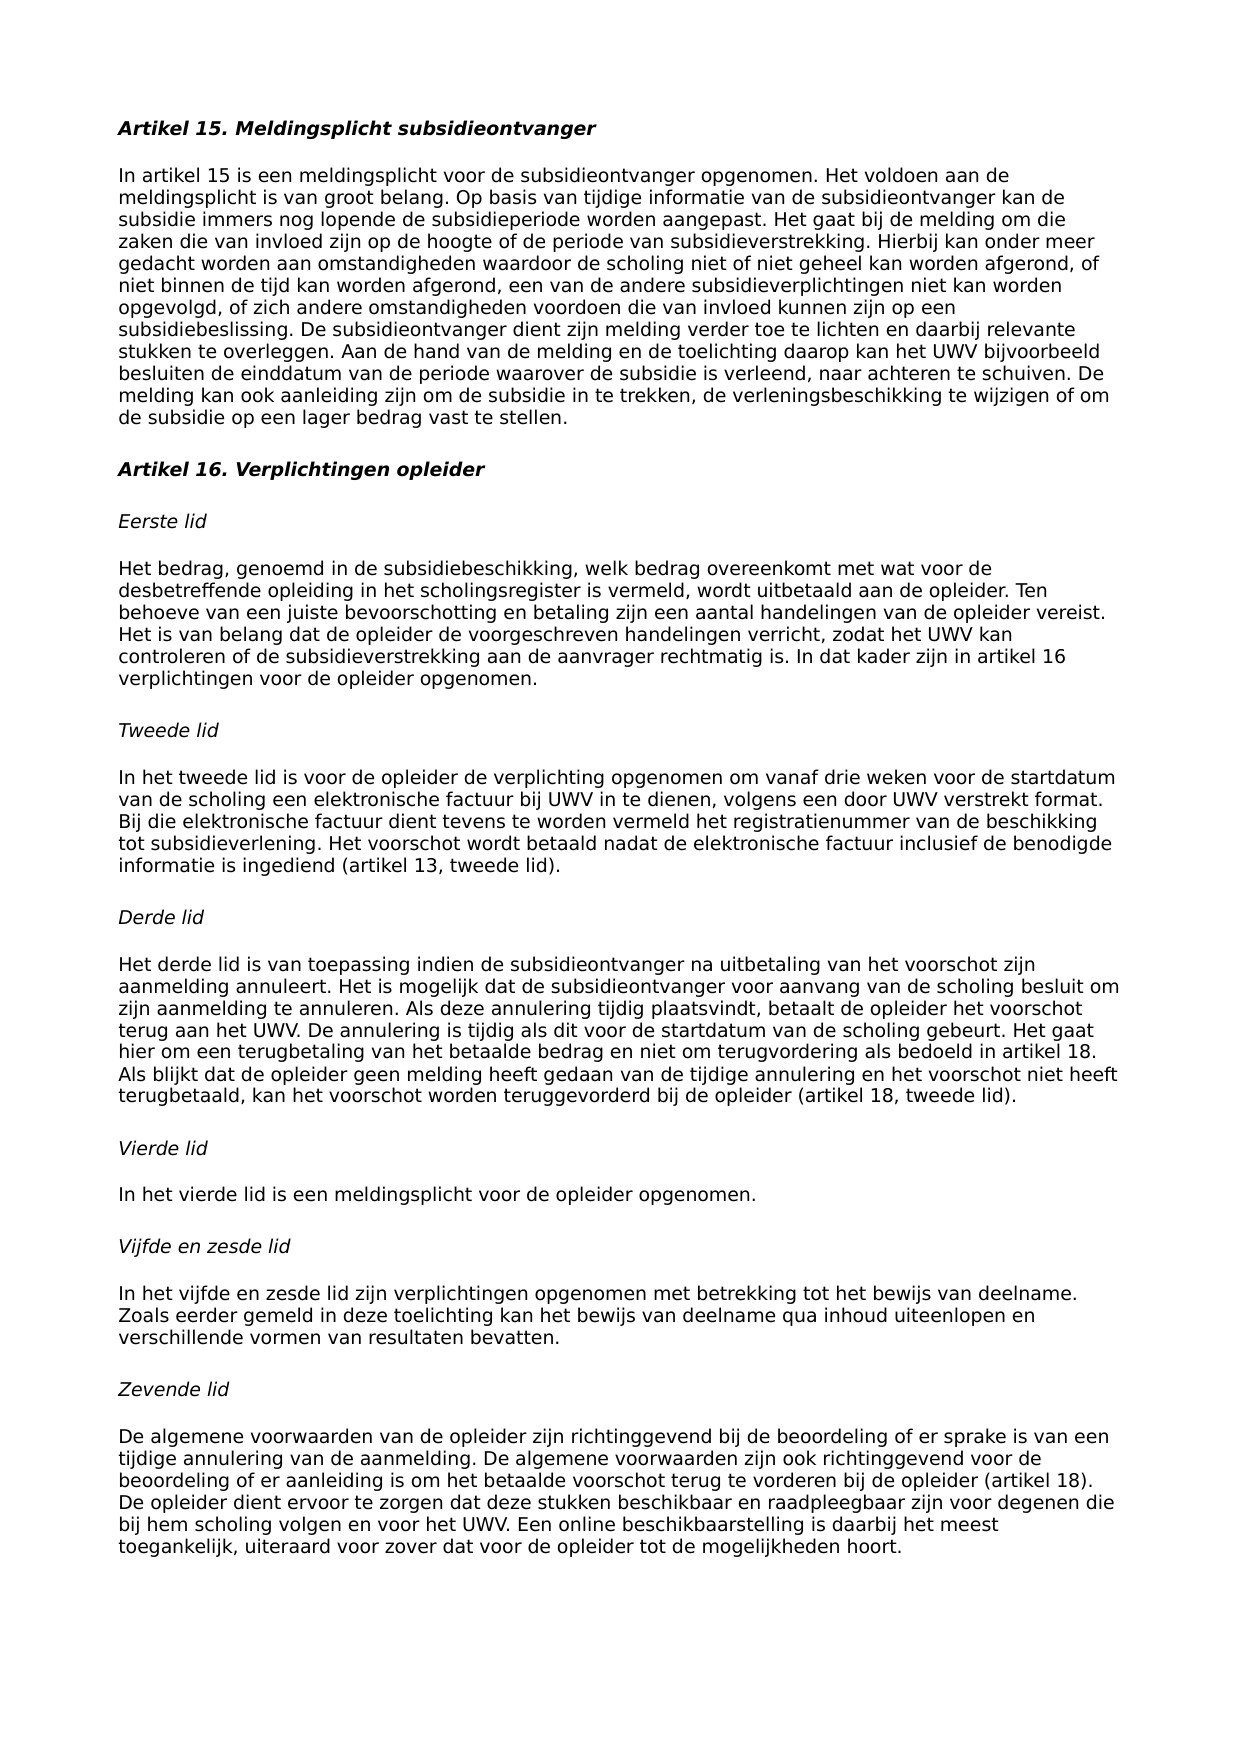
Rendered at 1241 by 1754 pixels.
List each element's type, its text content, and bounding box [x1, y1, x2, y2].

text In het vijfde en zesde lid zijn verplichtingen opgenomen met betrekking tot het bewijs van deelname. Zoals eerder gemeld in deze toelichting kan het bewijs van deelname qua inhoud uiteenlopen en verschillende vormen van resultaten bevatten. [118, 1283, 1122, 1349]
subtitle Artikel 16. Verplichtingen opleider [118, 459, 1122, 481]
text De algemene voorwaarden van de opleider zijn richtinggevend bij de beoordeling of er sprake is van een tijdige annulering van de aanmelding. De algemene voorwaarden zijn ook richtinggevend voor de beoordeling of er aanleiding is om het betaalde voorschot terug te vorderen bij de opleider (artikel 18). De opleider dient ervoor te zorgen dat deze stukken beschikbaar en raadpleegbaar zijn voor degenen die bij hem scholing volgen en voor het UWV. Een online beschikbaarstelling is daarbij het meest toegankelijk, uiteraard voor zover dat voor de opleider tot de mogelijkheden hoort. [118, 1426, 1122, 1558]
subtitle Zevende lid [118, 1379, 1122, 1401]
text In het tweede lid is voor de opleider de verplichting opgenomen om vanaf drie weken voor de startdatum van de scholing een elektronische factuur bij UWV in te dienen, volgens een door UWV verstrekt format. Bij die elektronische factuur dient tevens te worden vermeld het registratienummer van de beschikking tot subsidieverlening. Het voorschot wordt betaald nadat de elektronische factuur inclusief de benodigde informatie is ingediend (artikel 13, tweede lid). [118, 767, 1122, 877]
subtitle Derde lid [118, 907, 1122, 928]
text Het bedrag, genoemd in de subsidiebeschikking, welk bedrag overeenkomt met wat voor de desbetreffende opleiding in het scholingsregister is vermeld, wordt uitbetaald aan de opleider. Ten behoeve van een juiste bevoorschotting en betaling zijn een aantal handelingen van de opleider vereist. Het is van belang dat de opleider de voorgeschreven handelingen verricht, zodat het UWV kan controleren of de subsidieverstrekking aan de aanvrager rechtmatig is. In dat kader zijn in artikel 16 verplichtingen voor de opleider opgenomen. [118, 558, 1122, 690]
subtitle Artikel 15. Meldingsplicht subsidieontvanger [118, 118, 1122, 140]
text In het vierde lid is een meldingsplicht voor de opleider opgenomen. [118, 1184, 1122, 1206]
text In artikel 15 is een meldingsplicht voor de subsidieontvanger opgenomen. Het voldoen aan de meldingsplicht is van groot belang. Op basis van tijdige informatie van de subsidieontvanger kan de subsidie immers nog lopende de subsidieperiode worden aangepast. Het gaat bij de melding om die zaken die van invloed zijn op de hoogte of de periode van subsidieverstrekking. Hierbij kan onder meer gedacht worden aan omstandigheden waardoor de scholing niet of niet geheel kan worden afgerond, of niet binnen de tijd kan worden afgerond, een van de andere subsidieverplichtingen niet kan worden opgevolgd, of zich andere omstandigheden voordoen die van invloed kunnen zijn op een subsidiebeslissing. De subsidieontvanger dient zijn melding verder toe te lichten en daarbij relevante stukken te overleggen. Aan de hand van de melding en de toelichting daarop kan het UWV bijvoorbeeld besluiten de einddatum van de periode waarover de subsidie is verleend, naar achteren te schuiven. De melding kan ook aanleiding zijn om de subsidie in te trekken, de verleningsbeschikking te wijzigen of om de subsidie op een lager bedrag vast te stellen. [118, 165, 1122, 429]
subtitle Eerste lid [118, 511, 1122, 533]
subtitle Vijfde en zesde lid [118, 1236, 1122, 1258]
subtitle Vierde lid [118, 1137, 1122, 1159]
subtitle Tweede lid [118, 720, 1122, 742]
text Het derde lid is van toepassing indien de subsidieontvanger na uitbetaling van het voorschot zijn aanmelding annuleert. Het is mogelijk dat de subsidieontvanger voor aanvang van de scholing besluit om zijn aanmelding te annuleren. Als deze annulering tijdig plaatsvindt, betaalt de opleider het voorschot terug aan het UWV. De annulering is tijdig als dit voor de startdatum van de scholing gebeurt. Het gaat hier om een terugbetaling van het betaalde bedrag en niet om terugvordering als bedoeld in artikel 18. Als blijkt dat de opleider geen melding heeft gedaan van de tijdige annulering en het voorschot niet heeft terugbetaald, kan het voorschot worden teruggevorderd bij de opleider (artikel 18, tweede lid). [118, 953, 1122, 1107]
